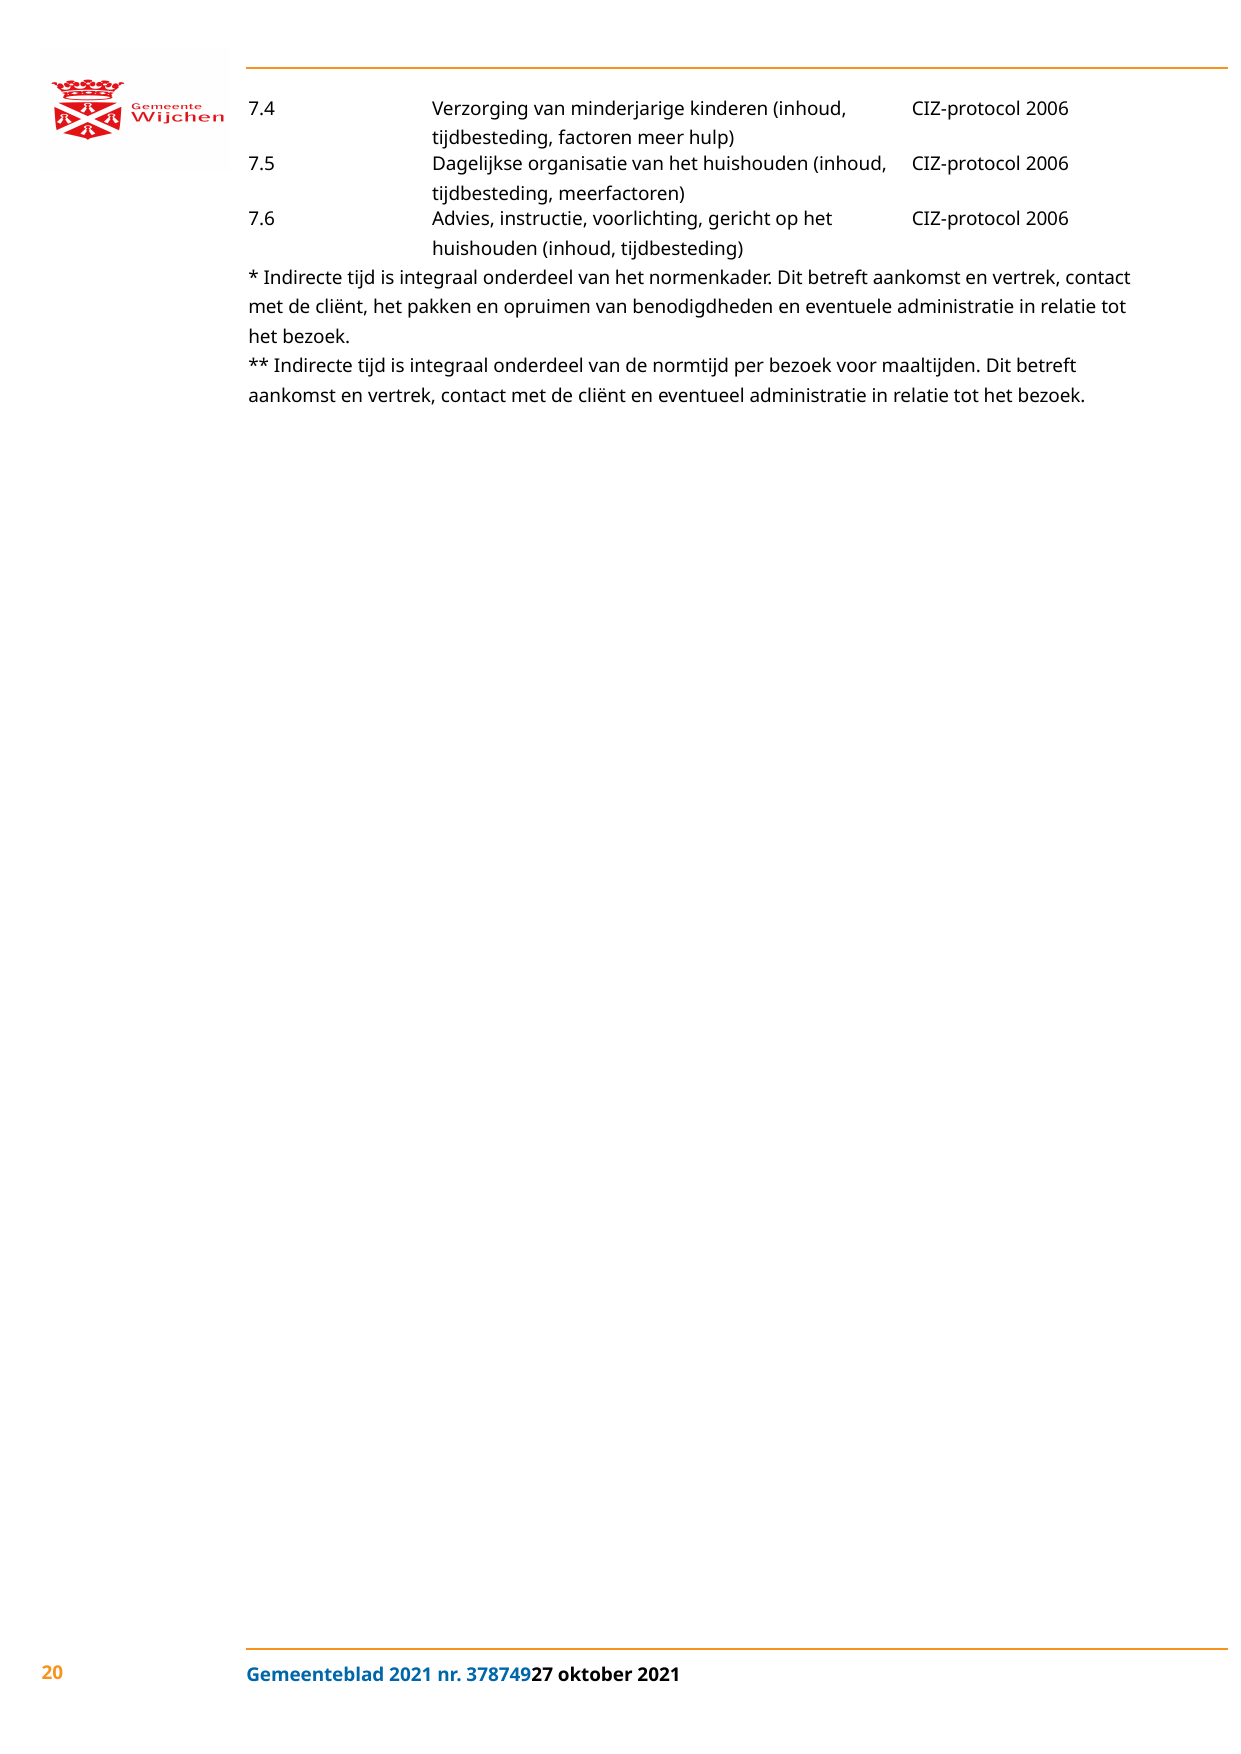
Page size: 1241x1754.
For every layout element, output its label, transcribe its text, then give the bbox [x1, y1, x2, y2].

picture [41, 47, 231, 172]
table_cell 7.4 [248, 95, 432, 150]
text ** Indirecte tijd is integraal onderdeel van de normtijd per bezoek voor maaltijden. Dit betreft aankomst en vertrek, contact met de cliënt en eventueel administratie in relatie tot het bezoek. [248, 353, 1152, 408]
table_cell Advies, instructie, voorlichting, gericht op het huishouden (inhoud, tijdbesteding) [432, 205, 912, 261]
table_cell CIZ-protocol 2006 [912, 150, 1152, 205]
table_cell CIZ-protocol 2006 [912, 95, 1152, 150]
text * Indirecte tijd is integraal onderdeel van het normenkader. Dit betreft aankomst en vertrek, contact met de cliënt, het pakken en opruimen van benodigdheden en eventuele administratie in relatie tot het bezoek. [248, 264, 1152, 349]
table_cell 7.6 [248, 205, 432, 261]
table_cell 7.5 [248, 150, 432, 205]
table_cell Verzorging van minderjarige kinderen (inhoud, tijdbesteding, factoren meer hulp) [432, 95, 912, 150]
table_cell Dagelijkse organisatie van het huishouden (inhoud, tijdbesteding, meerfactoren) [432, 150, 912, 205]
table_cell CIZ-protocol 2006 [912, 205, 1152, 261]
